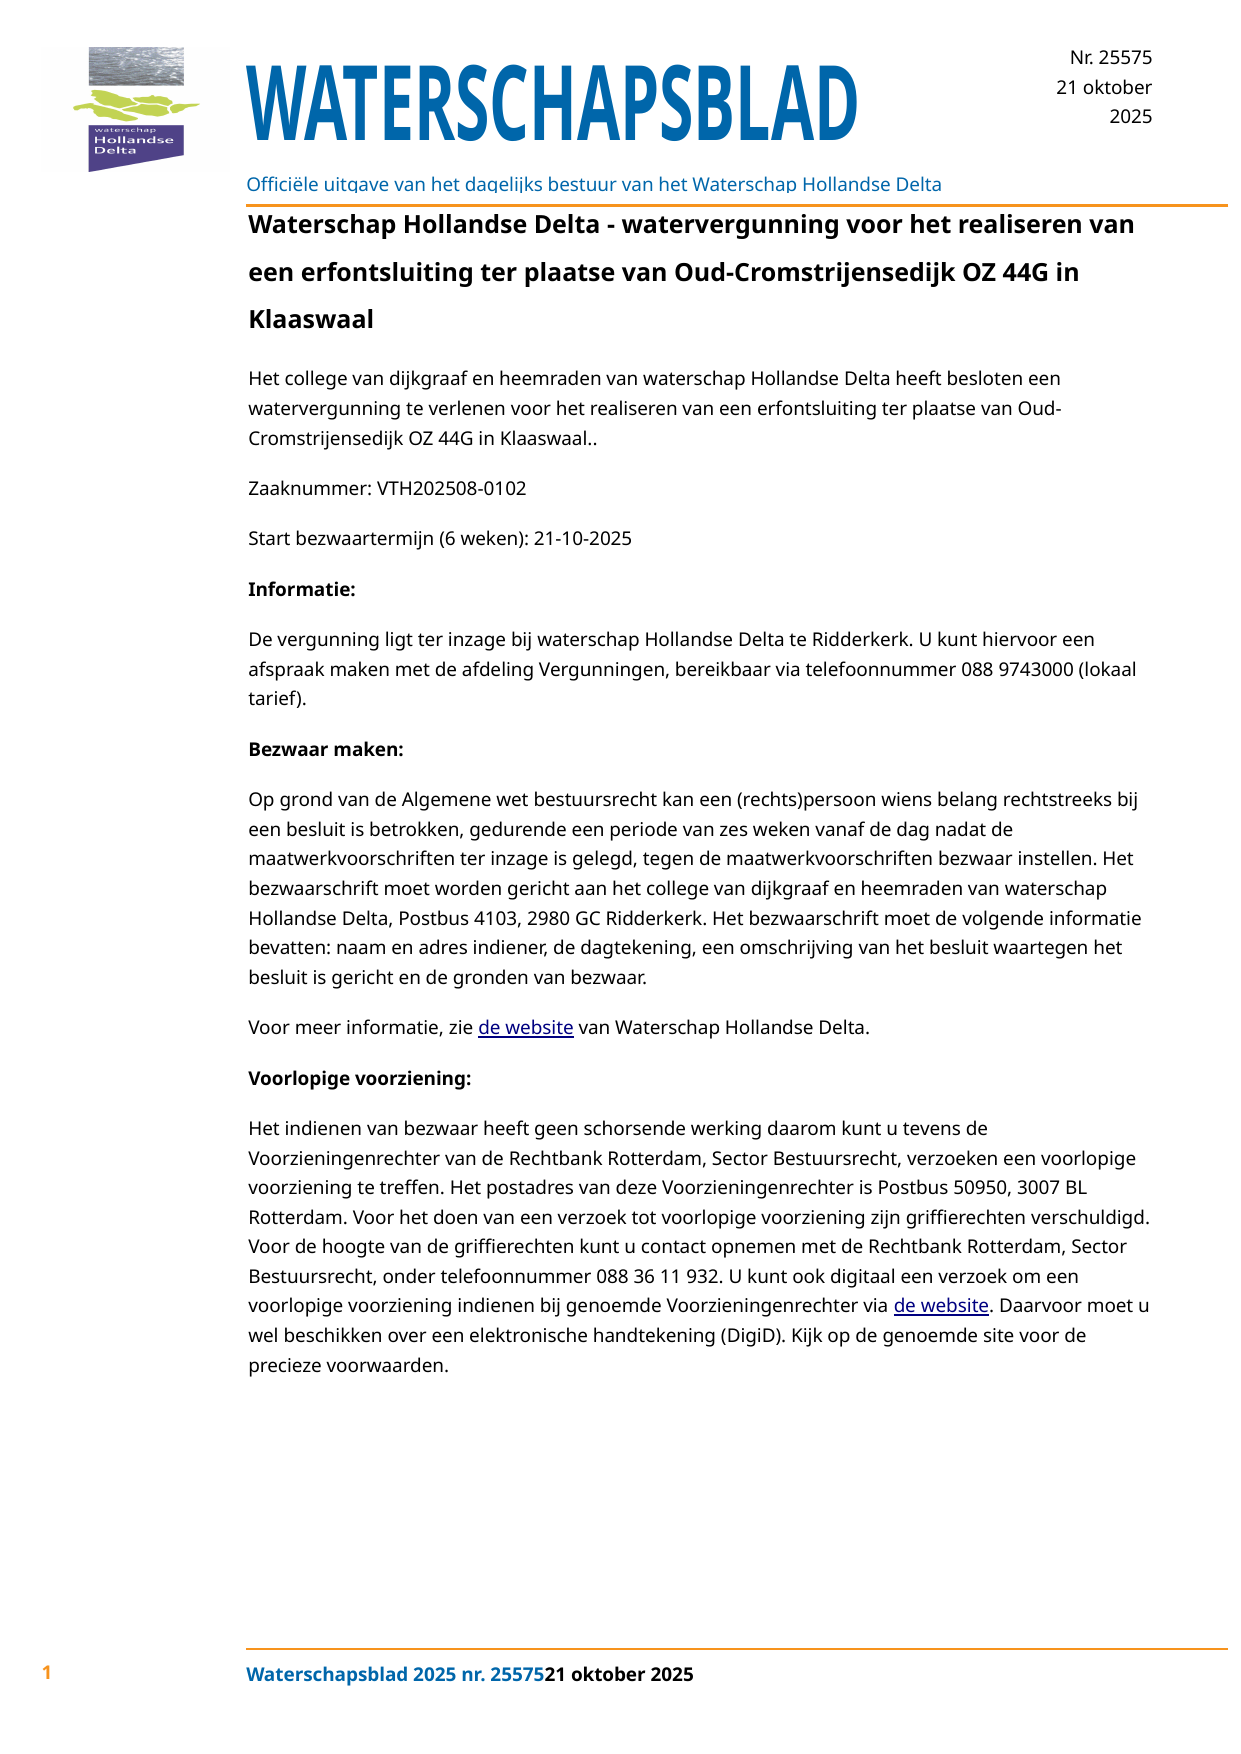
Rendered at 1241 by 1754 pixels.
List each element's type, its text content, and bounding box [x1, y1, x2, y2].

text Informatie: [248, 576, 1152, 602]
text Voorlopige voorziening: [248, 1065, 1152, 1090]
picture [41, 47, 231, 172]
text De vergunning ligt ter inzage bij waterschap Hollandse Delta te Ridderkerk. U kunt hiervoor een afspraak maken met de afdeling Vergunningen, bereikbaar via telefoonnummer 088 9743000 (lokaal tarief). [248, 626, 1152, 711]
text Voor meer informatie, zie de website van Waterschap Hollandse Delta. [248, 1014, 1152, 1040]
text Het college van dijkgraaf en heemraden van waterschap Hollandse Delta heeft besloten een watervergunning te verlenen voor het realiseren van een erfontsluiting ter plaatse van Oud-Cromstrijensedijk OZ 44G in Klaaswaal.. [248, 366, 1152, 450]
text Start bezwaartermijn (6 weken): 21-10-2025 [248, 526, 1152, 551]
text Waterschap Hollandse Delta - watervergunning voor het realiseren van een erfontsluiting ter plaatse van Oud-Cromstrijensedijk OZ 44G in Klaaswaal [248, 207, 1152, 336]
text Bezwaar maken: [248, 736, 1152, 762]
text Op grond van de Algemene wet bestuursrecht kan een (rechts)persoon wiens belang rechtstreeks bij een besluit is betrokken, gedurende een periode van zes weken vanaf de dag nadat de maatwerkvoorschriften ter inzage is gelegd, tegen de maatwerkvoorschriften bezwaar instellen. Het bezwaarschrift moet worden gericht aan het college van dijkgraaf en heemraden van waterschap Hollandse Delta, Postbus 4103, 2980 GC Ridderkerk. Het bezwaarschrift moet de volgende informatie bevatten: naam en adres indiener, de dagtekening, een omschrijving van het besluit waartegen het besluit is gericht en de gronden van bezwaar. [248, 786, 1152, 989]
text Het indienen van bezwaar heeft geen schorsende werking daarom kunt u tevens de Voorzieningenrechter van de Rechtbank Rotterdam, Sector Bestuursrecht, verzoeken een voorlopige voorziening te treffen. Het postadres van deze Voorzieningenrechter is Postbus 50950, 3007 BL Rotterdam. Voor het doen van een verzoek tot voorlopige voorziening zijn griffierechten verschuldigd. Voor de hoogte van de griffierechten kunt u contact opnemen met de Rechtbank Rotterdam, Sector Bestuursrecht, onder telefoonnummer 088 36 11 932. U kunt ook digitaal een verzoek om een voorlopige voorziening indienen bij genoemde Voorzieningenrechter via de website. Daarvoor moet u wel beschikken over een elektronische handtekening (DigiD). Kijk op de genoemde site voor de precieze voorwaarden. [248, 1115, 1152, 1377]
text Zaaknummer: VTH202508-0102 [248, 475, 1152, 501]
